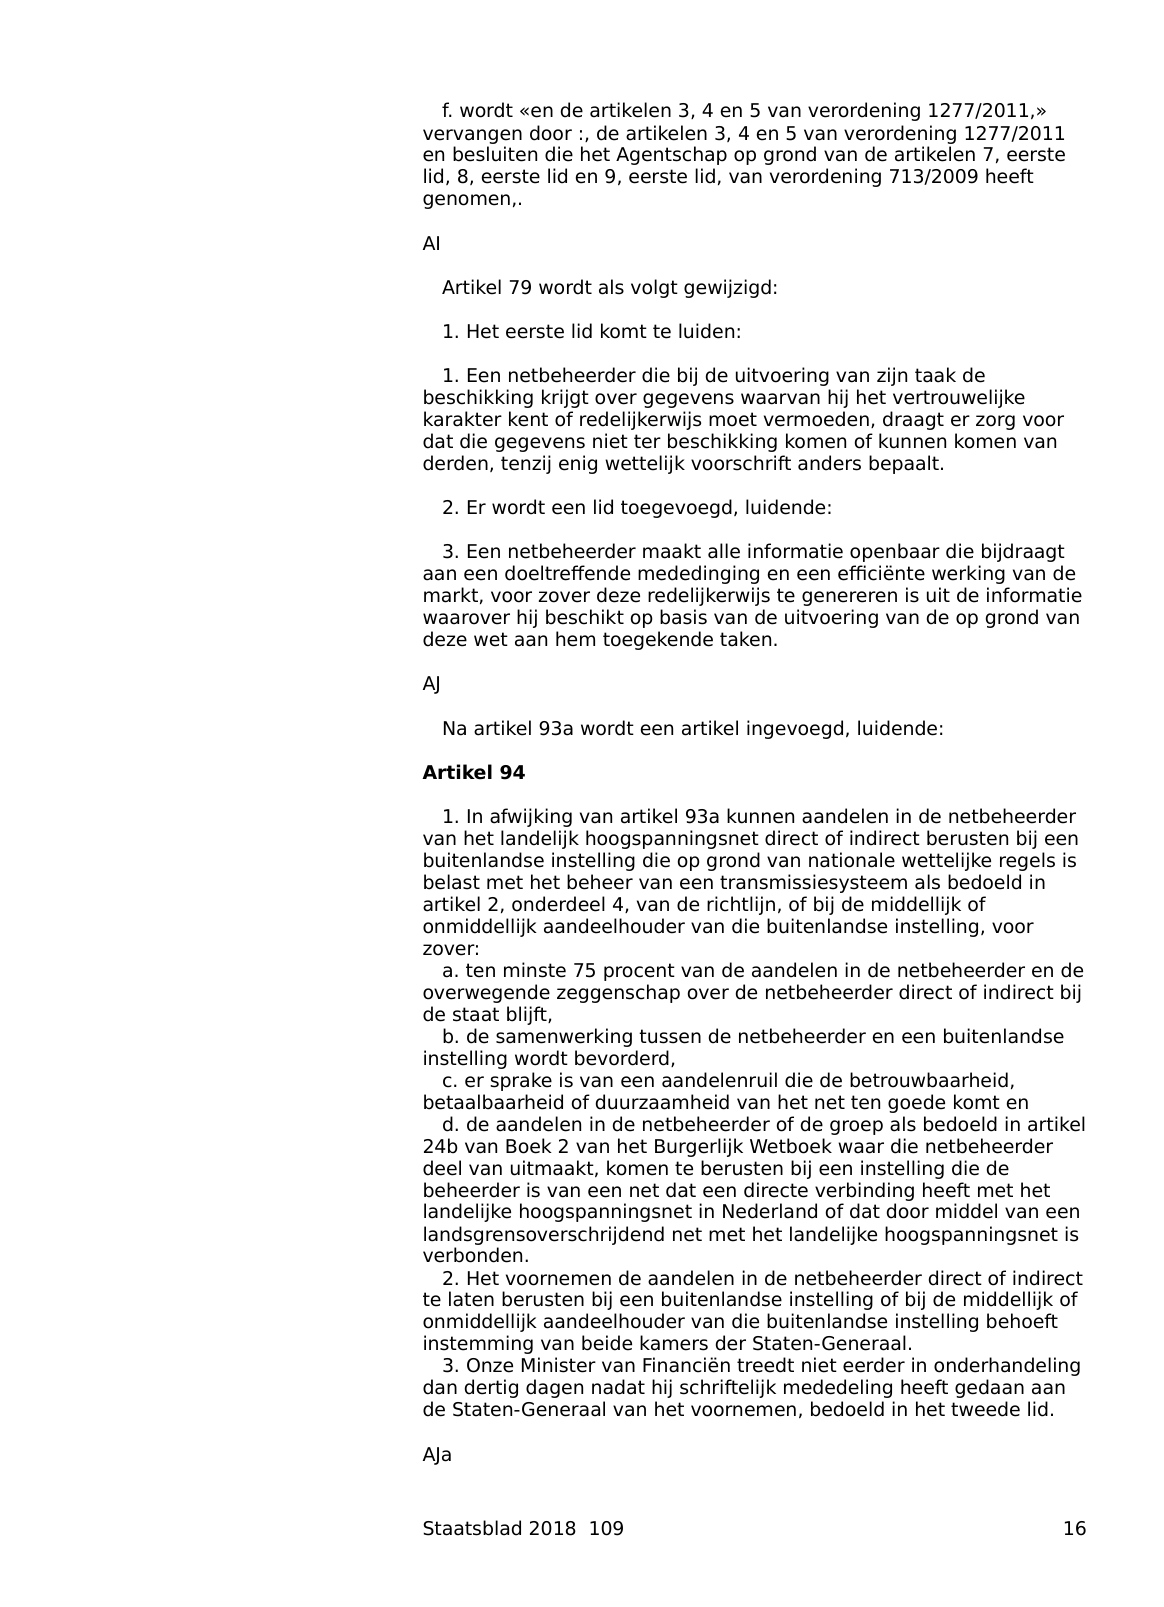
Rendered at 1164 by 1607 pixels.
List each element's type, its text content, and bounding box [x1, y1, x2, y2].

text d. de aandelen in de netbeheerder of de groep als bedoeld in artikel 24b van Boek 2 van het Burgerlijk Wetboek waar die netbeheerder deel van uitmaakt, komen te berusten bij een instelling die de beheerder is van een net dat een directe verbinding heeft met het landelijke hoogspanningsnet in Nederland of dat door middel van een landsgrensoverschrijdend net met het landelijke hoogspanningsnet is verbonden. [422, 1113, 1087, 1267]
text AJa [422, 1443, 1087, 1465]
text 1. Een netbeheerder die bij de uitvoering van zijn taak de beschikking krijgt over gegevens waarvan hij het vertrouwelijke karakter kent of redelijkerwijs moet vermoeden, draagt er zorg voor dat die gegevens niet ter beschikking komen of kunnen komen van derden, tenzij enig wettelijk voorschrift anders bepaalt. [422, 365, 1087, 475]
text 2. Het voornemen de aandelen in de netbeheerder direct of indirect te laten berusten bij een buitenlandse instelling of bij de middellijk of onmiddellijk aandeelhouder van die buitenlandse instelling behoeft instemming van beide kamers der Staten-Generaal. [422, 1267, 1087, 1355]
text 1. Het eerste lid komt te luiden: [422, 321, 1087, 343]
text a. ten minste 75 procent van de aandelen in de netbeheerder en de overwegende zeggenschap over de netbeheerder direct of indirect bij de staat blijft, [422, 960, 1087, 1026]
text AI [422, 232, 1087, 254]
text 3. Onze Minister van Financiën treedt niet eerder in onderhandeling dan dertig dagen nadat hij schriftelijk mededeling heeft gedaan aan de Staten-Generaal van het voornemen, bedoeld in het tweede lid. [422, 1355, 1087, 1421]
text Artikel 79 wordt als volgt gewijzigd: [422, 277, 1087, 299]
subtitle Artikel 94 [422, 762, 1087, 784]
text 1. In afwijking van artikel 93a kunnen aandelen in de netbeheerder van het landelijk hoogspanningsnet direct of indirect berusten bij een buitenlandse instelling die op grond van nationale wettelijke regels is belast met het beheer van een transmissiesysteem als bedoeld in artikel 2, onderdeel 4, van de richtlijn, of bij de middellijk of onmiddellijk aandeelhouder van die buitenlandse instelling, voor zover: [422, 806, 1087, 960]
text f. wordt «en de artikelen 3, 4 en 5 van verordening 1277/2011,» vervangen door :, de artikelen 3, 4 en 5 van verordening 1277/2011 en besluiten die het Agentschap op grond van de artikelen 7, eerste lid, 8, eerste lid en 9, eerste lid, van verordening 713/2009 heeft genomen,. [422, 100, 1087, 210]
text 3. Een netbeheerder maakt alle informatie openbaar die bijdraagt aan een doeltreffende mededinging en een efficiënte werking van de markt, voor zover deze redelijkerwijs te genereren is uit de informatie waarover hij beschikt op basis van de uitvoering van de op grond van deze wet aan hem toegekende taken. [422, 541, 1087, 651]
text Na artikel 93a wordt een artikel ingevoegd, luidende: [422, 717, 1087, 739]
text AJ [422, 673, 1087, 695]
text 2. Er wordt een lid toegevoegd, luidende: [422, 497, 1087, 519]
text b. de samenwerking tussen de netbeheerder en een buitenlandse instelling wordt bevorderd, [422, 1026, 1087, 1069]
text c. er sprake is van een aandelenruil die de betrouwbaarheid, betaalbaarheid of duurzaamheid van het net ten goede komt en [422, 1069, 1087, 1113]
